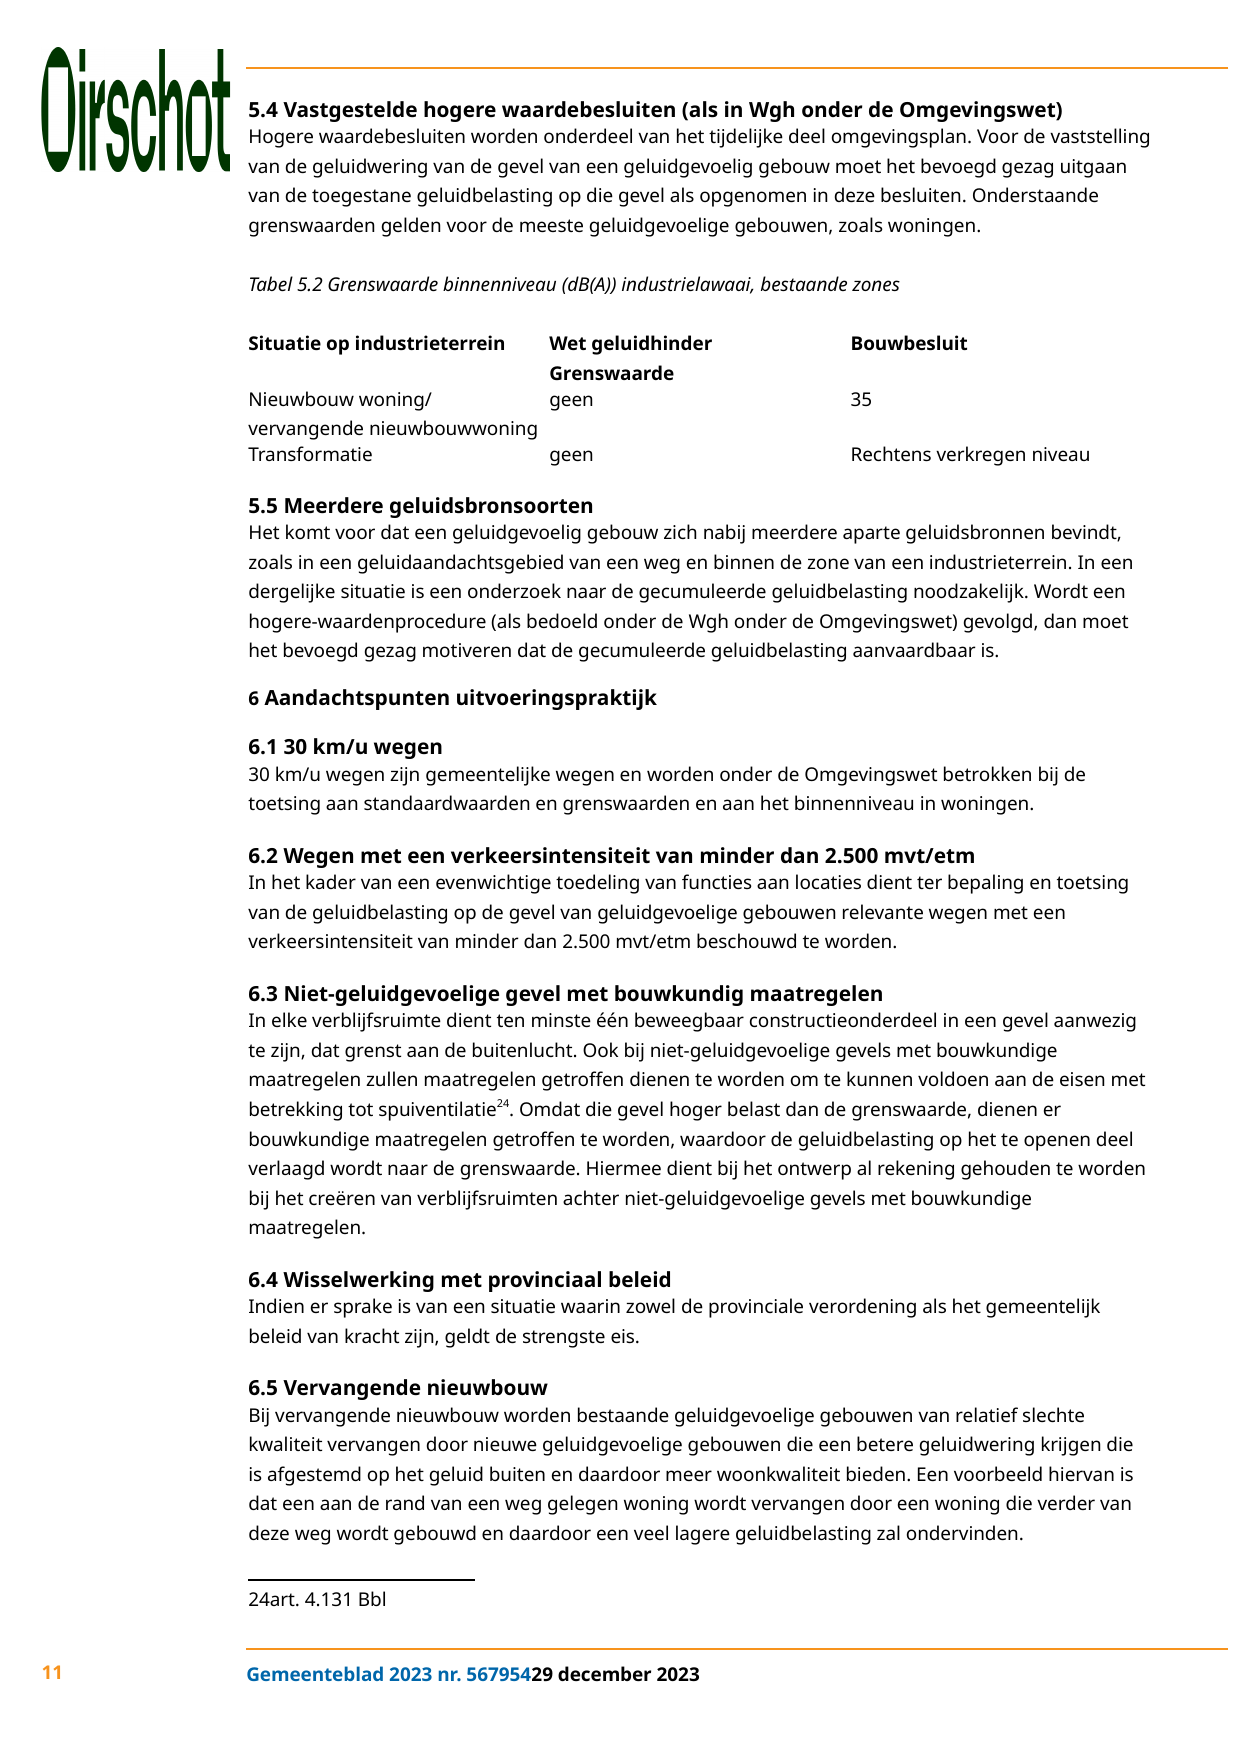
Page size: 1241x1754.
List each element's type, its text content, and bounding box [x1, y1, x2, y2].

text 6.2 Wegen met een verkeersintensiteit van minder dan 2.500 mvt/etm [248, 841, 1152, 869]
table_cell geen [549, 386, 850, 441]
text Bij vervangende nieuwbouw worden bestaande geluidgevoelige gebouwen van relatief slechte kwaliteit vervangen door nieuwe geluidgevoelige gebouwen die een betere geluidwering krijgen die is afgestemd op het geluid buiten en daardoor meer woonkwaliteit bieden. Een voorbeeld hiervan is dat een aan de rand van een weg gelegen woning wordt vervangen door een woning die verder van deze weg wordt gebouwd en daardoor een veel lagere geluidbelasting zal ondervinden. [248, 1402, 1152, 1546]
text 5.5 Meerdere geluidsbronsoorten [248, 491, 1152, 519]
picture [41, 47, 231, 172]
text Hogere waardebesluiten worden onderdeel van het tijdelijke deel omgevingsplan. Voor de vaststelling van de geluidwering van de gevel van een geluidgevoelig gebouw moet het bevoegd gezag uitgaan van de toegestane geluidbelasting op die gevel als opgenomen in deze besluiten. Onderstaande grenswaarden gelden voor de meeste geluidgevoelige gebouwen, zoals woningen. [248, 123, 1152, 238]
table_header Wet geluidhinder Grenswaarde [549, 330, 850, 386]
text In het kader van een evenwichtige toedeling van functies aan locaties dient ter bepaling en toetsing van de geluidbelasting op de gevel van geluidgevoelige gebouwen relevante wegen met een verkeersintensiteit van minder dan 2.500 mvt/etm beschouwd te worden. [248, 869, 1152, 954]
text Het komt voor dat een geluidgevoelig gebouw zich nabij meerdere aparte geluidsbronnen bevindt, zoals in een geluidaandachtsgebied van een weg en binnen de zone van een industrieterrein. In een dergelijke situatie is een onderzoek naar de gecumuleerde geluidbelasting noodzakelijk. Wordt een hogere-waardenprocedure (als bedoeld onder de Wgh onder de Omgevingswet) gevolgd, dan moet het bevoegd gezag motiveren dat de gecumuleerde geluidbelasting aanvaardbaar is. [248, 519, 1152, 663]
text In elke verblijfsruimte dient ten minste één beweegbaar constructieonderdeel in een gevel aanwezig te zijn, dat grenst aan de buitenlucht. Ook bij niet-geluidgevoelige gevels met bouwkundige maatregelen zullen maatregelen getroffen dienen te worden om te kunnen voldoen aan de eisen met betrekking tot spuiventilatie. Omdat die gevel hoger belast dan de grenswaarde, dienen er bouwkundige maatregelen getroffen te worden, waardoor de geluidbelasting op het te openen deel verlaagd wordt naar de grenswaarde. Hiermee dient bij het ontwerp al rekening gehouden te worden bij het creëren van verblijfsruimten achter niet-geluidgevoelige gevels met bouwkundige maatregelen. [248, 1007, 1152, 1240]
table_cell 35 [850, 386, 1152, 441]
text Indien er sprake is van een situatie waarin zowel de provinciale verordening als het gemeentelijk beleid van kracht zijn, geldt de strengste eis. [248, 1293, 1152, 1349]
table_header Bouwbesluit [850, 330, 1152, 386]
text 6.3 Niet-geluidgevoelige gevel met bouwkundig maatregelen [248, 979, 1152, 1007]
table_header Situatie op industrieterrein [248, 330, 549, 386]
text 6.1 30 km/u wegen [248, 732, 1152, 761]
text 30 km/u wegen zijn gemeentelijke wegen en worden onder de Omgevingswet betrokken bij de toetsing aan standaardwaarden en grenswaarden en aan het binnenniveau in woningen. [248, 761, 1152, 816]
text 5.4 Vastgestelde hogere waardebesluiten (als in Wgh onder de Omgevingswet) [248, 95, 1152, 123]
table_cell geen [549, 441, 850, 467]
table_cell Transformatie [248, 441, 549, 467]
text 6.5 Vervangende nieuwbouw [248, 1373, 1152, 1402]
table_cell Nieuwbouw woning/ vervangende nieuwbouwwoning [248, 386, 549, 441]
text 6.4 Wisselwerking met provinciaal beleid [248, 1265, 1152, 1293]
table_cell Rechtens verkregen niveau [850, 441, 1152, 467]
text 6 Aandachtspunten uitvoeringspraktijk [248, 683, 1152, 712]
text art. 4.131 Bbl [248, 1586, 1152, 1612]
text Tabel 5.2 Grenswaarde binnenniveau (dB(A)) industrielawaai, bestaande zones [248, 271, 1152, 297]
